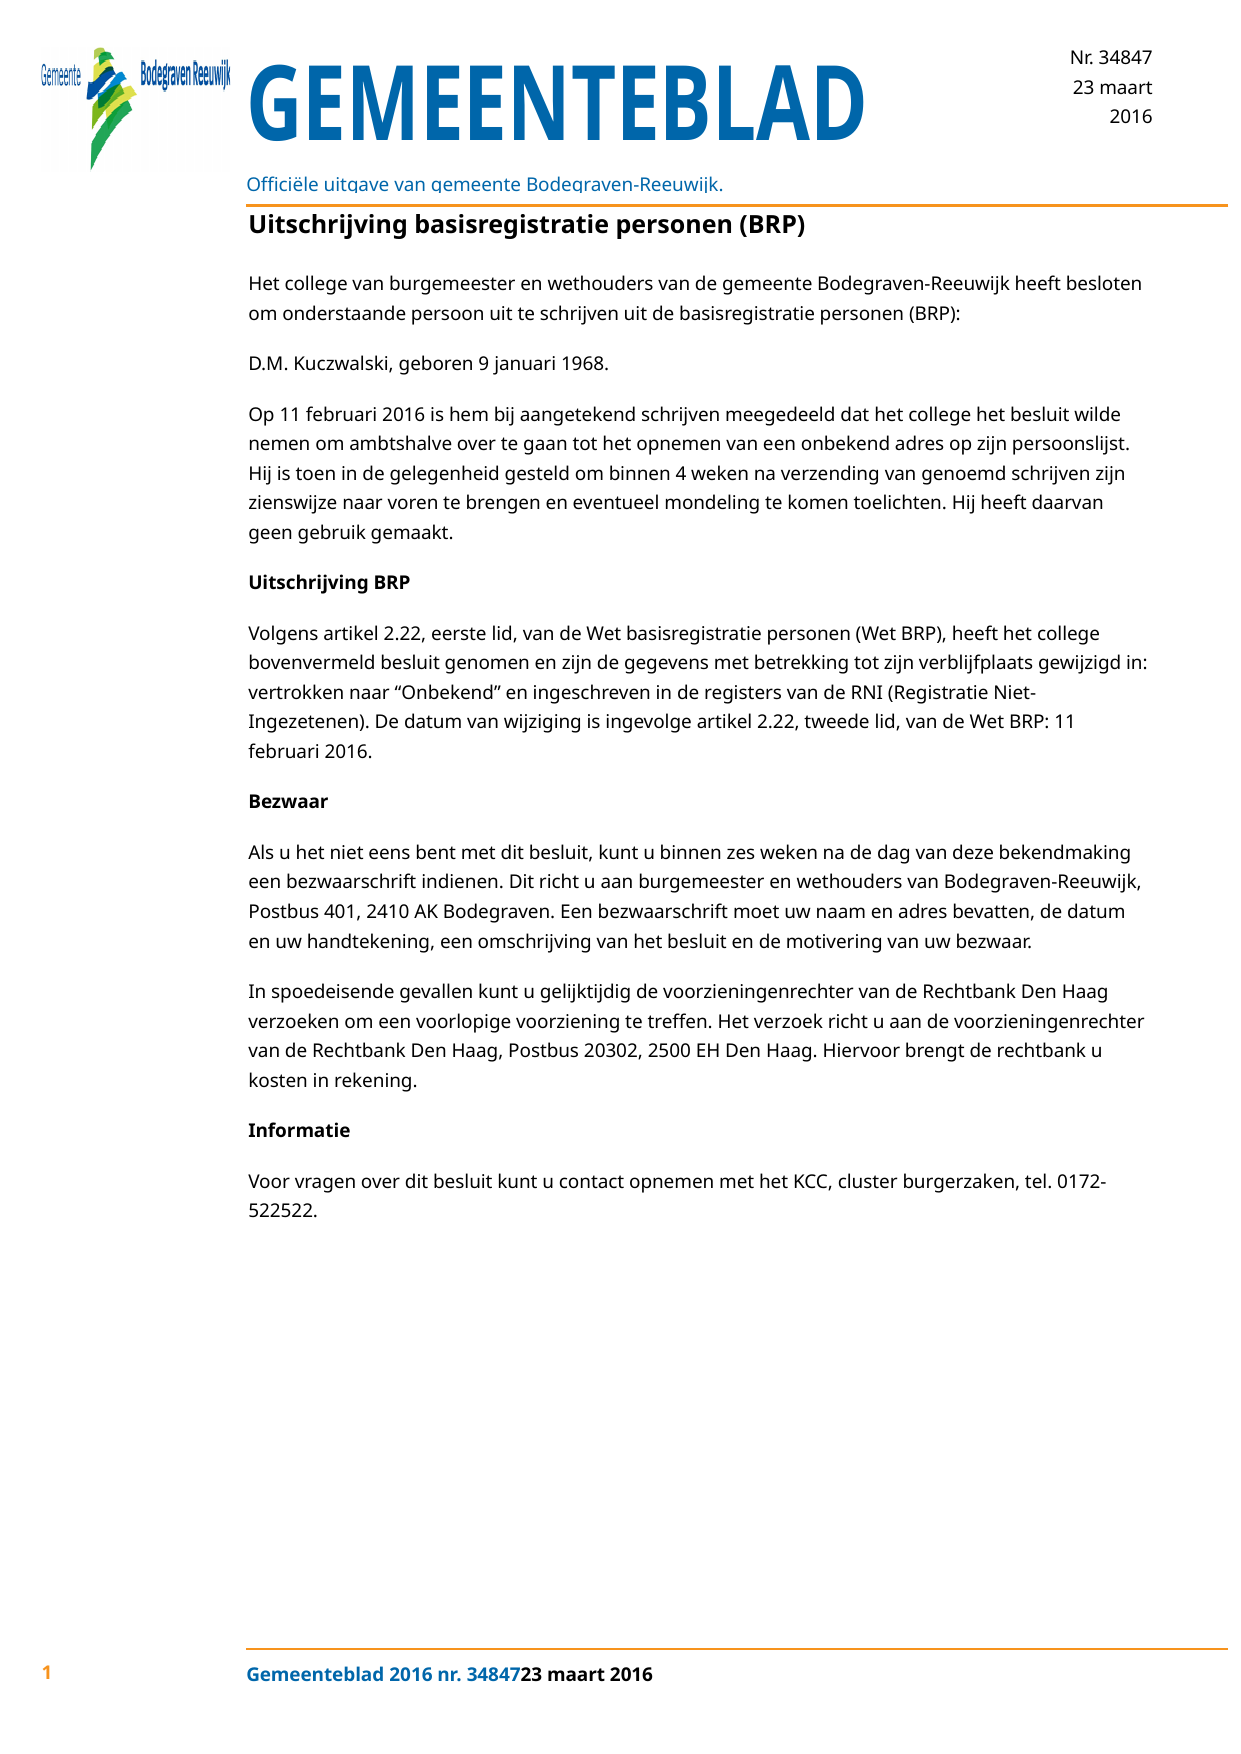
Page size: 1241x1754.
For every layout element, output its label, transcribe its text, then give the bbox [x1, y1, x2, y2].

text Op 11 februari 2016 is hem bij aangetekend schrijven meegedeeld dat het college het besluit wilde nemen om ambtshalve over te gaan tot het opnemen van een onbekend adres op zijn persoonslijst. Hij is toen in de gelegenheid gesteld om binnen 4 weken na verzending van genoemd schrijven zijn zienswijze naar voren te brengen en eventueel mondeling te komen toelichten. Hij heeft daarvan geen gebruik gemaakt. [248, 401, 1152, 545]
text Voor vragen over dit besluit kunt u contact opnemen met het KCC, cluster burgerzaken, tel. 0172-522522. [248, 1168, 1152, 1223]
text Bezwaar [248, 789, 1152, 814]
picture [41, 47, 231, 172]
text In spoedeisende gevallen kunt u gelijktijdig de voorzieningenrechter van de Rechtbank Den Haag verzoeken om een voorlopige voorziening te treffen. Het verzoek richt u aan de voorzieningenrechter van de Rechtbank Den Haag, Postbus 20302, 2500 EH Den Haag. Hiervoor brengt de rechtbank u kosten in rekening. [248, 978, 1152, 1093]
text Als u het niet eens bent met dit besluit, kunt u binnen zes weken na de dag van deze bekendmaking een bezwaarschrift indienen. Dit richt u aan burgemeester en wethouders van Bodegraven-Reeuwijk, Postbus 401, 2410 AK Bodegraven. Een bezwaarschrift moet uw naam en adres bevatten, de datum en uw handtekening, een omschrijving van het besluit en de motivering van uw bezwaar. [248, 839, 1152, 953]
text Uitschrijving BRP [248, 569, 1152, 595]
text D.M. Kuczwalski, geboren 9 januari 1968. [248, 350, 1152, 376]
text Het college van burgemeester en wethouders van de gemeente Bodegraven-Reeuwijk heeft besloten om onderstaande persoon uit te schrijven uit de basisregistratie personen (BRP): [248, 270, 1152, 326]
text Volgens artikel 2.22, eerste lid, van de Wet basisregistratie personen (Wet BRP), heeft het college bovenvermeld besluit genomen en zijn de gegevens met betrekking tot zijn verblijfplaats gewijzigd in: vertrokken naar “Onbekend” en ingeschreven in de registers van de RNI (Registratie Niet-Ingezetenen). De datum van wijziging is ingevolge artikel 2.22, tweede lid, van de Wet BRP: 11 februari 2016. [248, 620, 1152, 764]
text Informatie [248, 1117, 1152, 1143]
text Uitschrijving basisregistratie personen (BRP) [248, 207, 1152, 241]
